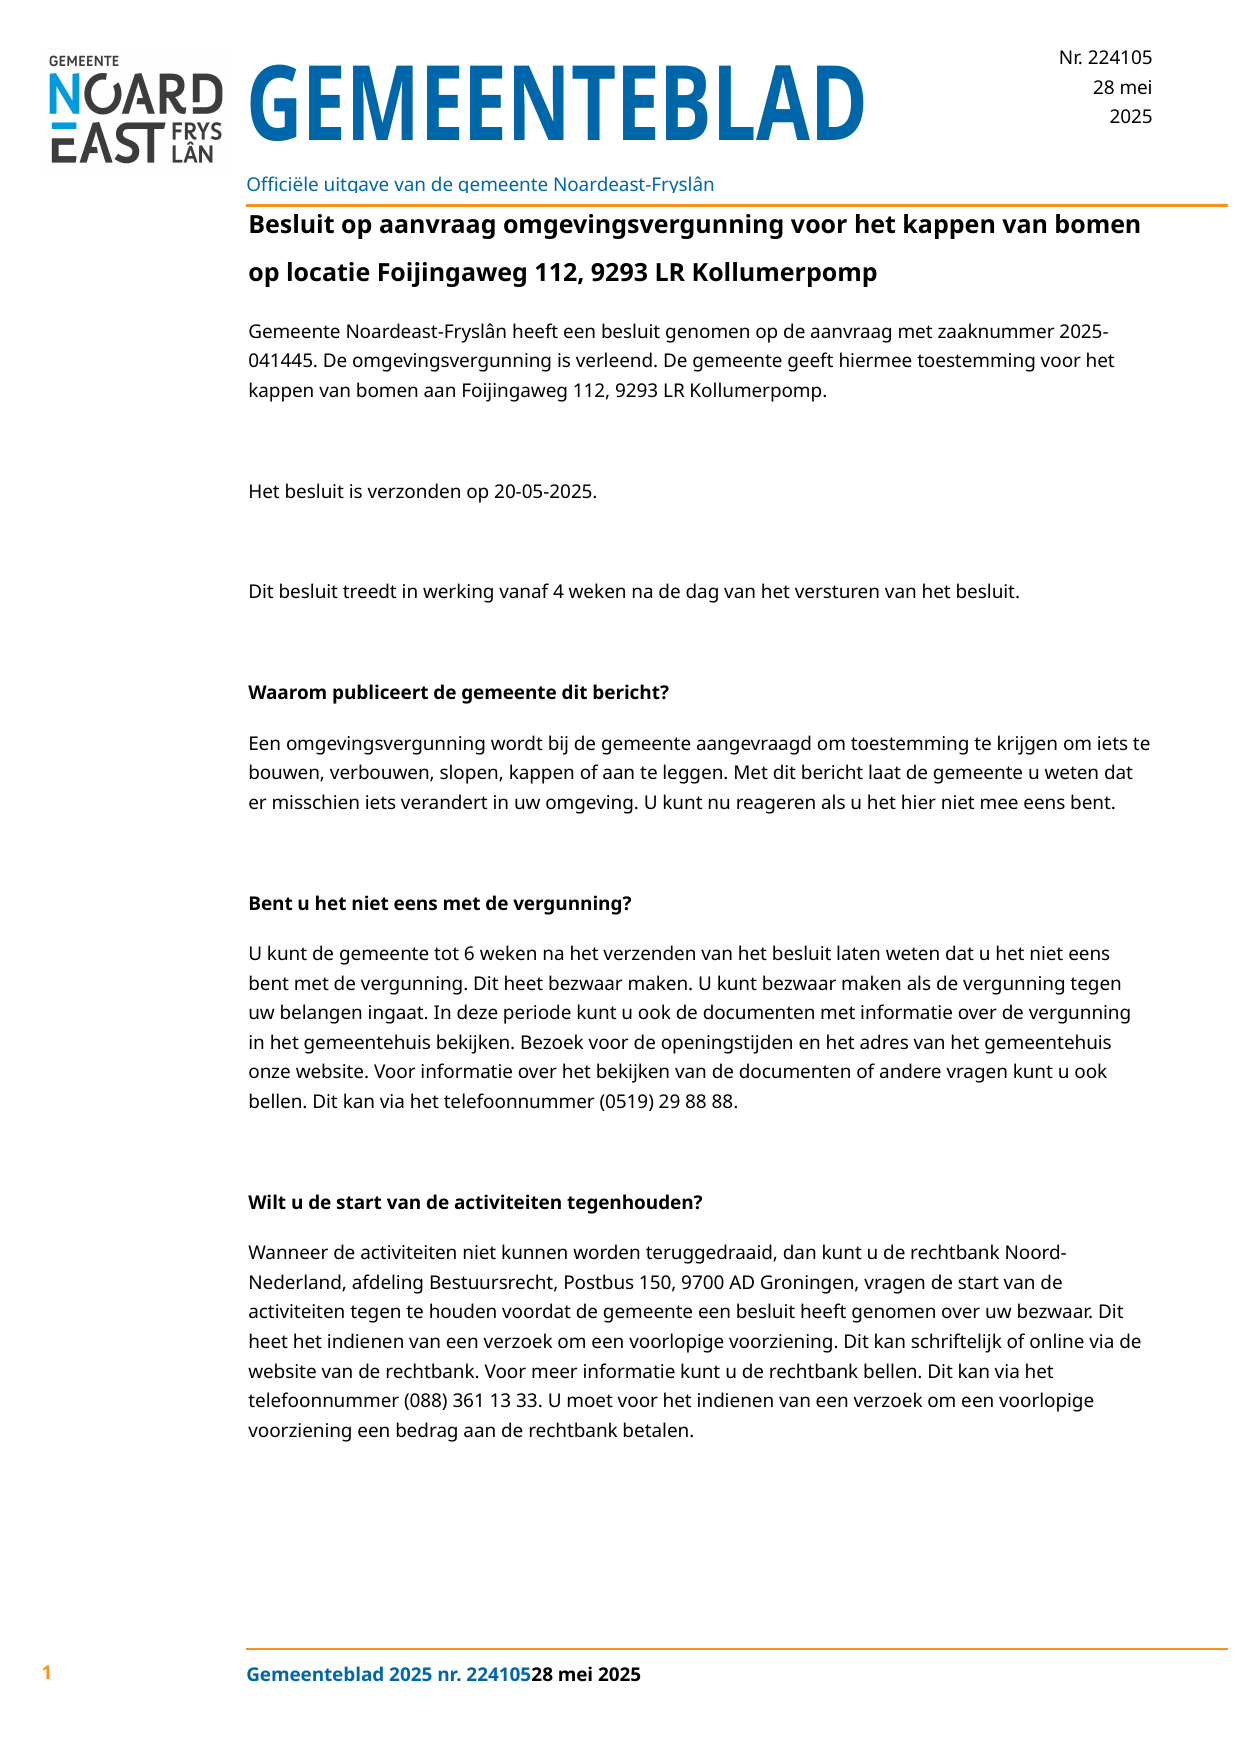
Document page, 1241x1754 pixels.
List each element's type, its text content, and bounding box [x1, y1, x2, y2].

text Een omgevingsvergunning wordt bij de gemeente aangevraagd om toestemming te krijgen om iets te bouwen, verbouwen, slopen, kappen of aan te leggen. Met dit bericht laat de gemeente u weten dat er misschien iets verandert in uw omgeving. U kunt nu reageren als u het hier niet mee eens bent. [248, 730, 1152, 815]
text Waarom publiceert de gemeente dit bericht? [248, 679, 1152, 705]
text U kunt de gemeente tot 6 weken na het verzenden van het besluit laten weten dat u het niet eens bent met de vergunning. Dit heet bezwaar maken. U kunt bezwaar maken als de vergunning tegen uw belangen ingaat. In deze periode kunt u ook de documenten met informatie over de vergunning in het gemeentehuis bekijken. Bezoek voor de openingstijden en het adres van het gemeentehuis onze website. Voor informatie over het bekijken van de documenten of andere vragen kunt u ook bellen. Dit kan via het telefoonnummer (0519) 29 88 88. [248, 940, 1152, 1114]
text Wanneer de activiteiten niet kunnen worden teruggedraaid, dan kunt u de rechtbank Noord-Nederland, afdeling Bestuursrecht, Postbus 150, 9700 AD Groningen, vragen de start van de activiteiten tegen te houden voordat de gemeente een besluit heeft genomen over uw bezwaar. Dit heet het indienen van een verzoek om een voorlopige voorziening. Dit kan schriftelijk of online via de website van de rechtbank. Voor meer informatie kunt u de rechtbank bellen. Dit kan via het telefoonnummer (088) 361 13 33. U moet voor het indienen van een verzoek om een voorlopige voorziening een bedrag aan de rechtbank betalen. [248, 1239, 1152, 1443]
text Gemeente Noardeast-Fryslân heeft een besluit genomen op de aanvraag met zaaknummer 2025-041445. De omgevingsvergunning is verleend. De gemeente geeft hiermee toestemming voor het kappen van bomen aan Foijingaweg 112, 9293 LR Kollumerpomp. [248, 318, 1152, 403]
text Wilt u de start van de activiteiten tegenhouden? [248, 1189, 1152, 1215]
picture [41, 47, 231, 172]
text Dit besluit treedt in werking vanaf 4 weken na de dag van het versturen van het besluit. [248, 579, 1152, 604]
text Bent u het niet eens met de vergunning? [248, 890, 1152, 916]
text Besluit op aanvraag omgevingsvergunning voor het kappen van bomen op locatie Foijingaweg 112, 9293 LR Kollumerpomp [248, 207, 1152, 288]
text Het besluit is verzonden op 20-05-2025. [248, 478, 1152, 504]
